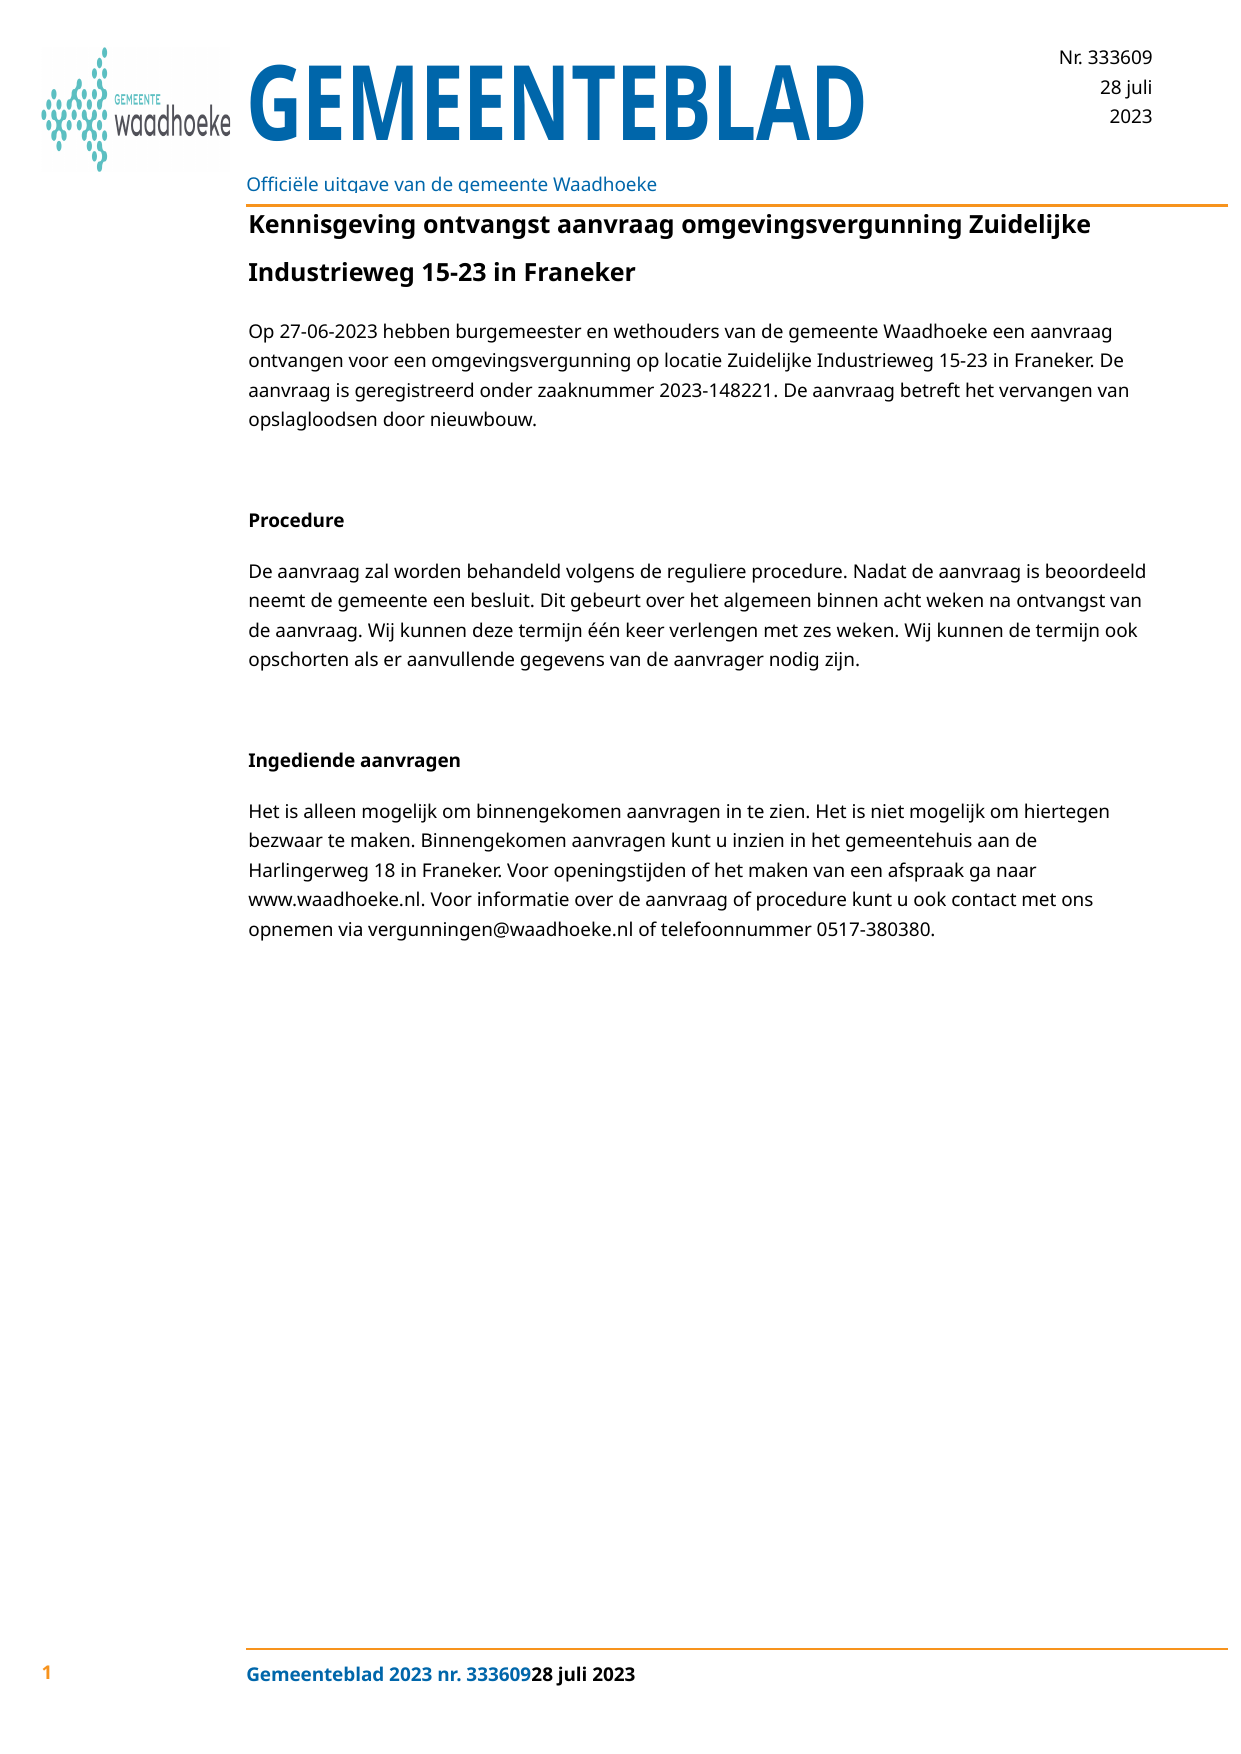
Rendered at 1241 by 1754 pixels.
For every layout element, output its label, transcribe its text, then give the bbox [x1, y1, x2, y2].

text Kennisgeving ontvangst aanvraag omgevingsvergunning Zuidelijke Industrieweg 15-23 in Franeker [248, 207, 1152, 288]
text Het is alleen mogelijk om binnengekomen aanvragen in te zien. Het is niet mogelijk om hiertegen bezwaar te maken. Binnengekomen aanvragen kunt u inzien in het gemeentehuis aan de Harlingerweg 18 in Franeker. Voor openingstijden of het maken van een afspraak ga naar www.waadhoeke.nl. Voor informatie over de aanvraag of procedure kunt u ook contact met ons opnemen via vergunningen@waadhoeke.nl of telefoonnummer 0517-380380. [248, 798, 1152, 942]
picture [41, 47, 231, 172]
text Op 27-06-2023 hebben burgemeester en wethouders van de gemeente Waadhoeke een aanvraag ontvangen voor een omgevingsvergunning op locatie Zuidelijke Industrieweg 15-23 in Franeker. De aanvraag is geregistreerd onder zaaknummer 2023-148221. De aanvraag betreft het vervangen van opslagloodsen door nieuwbouw. [248, 318, 1152, 432]
text De aanvraag zal worden behandeld volgens de reguliere procedure. Nadat de aanvraag is beoordeeld neemt de gemeente een besluit. Dit gebeurt over het algemeen binnen acht weken na ontvangst van de aanvraag. Wij kunnen deze termijn één keer verlengen met zes weken. Wij kunnen de termijn ook opschorten als er aanvullende gegevens van de aanvrager nodig zijn. [248, 558, 1152, 672]
text Ingediende aanvragen [248, 747, 1152, 773]
text Procedure [248, 507, 1152, 533]
